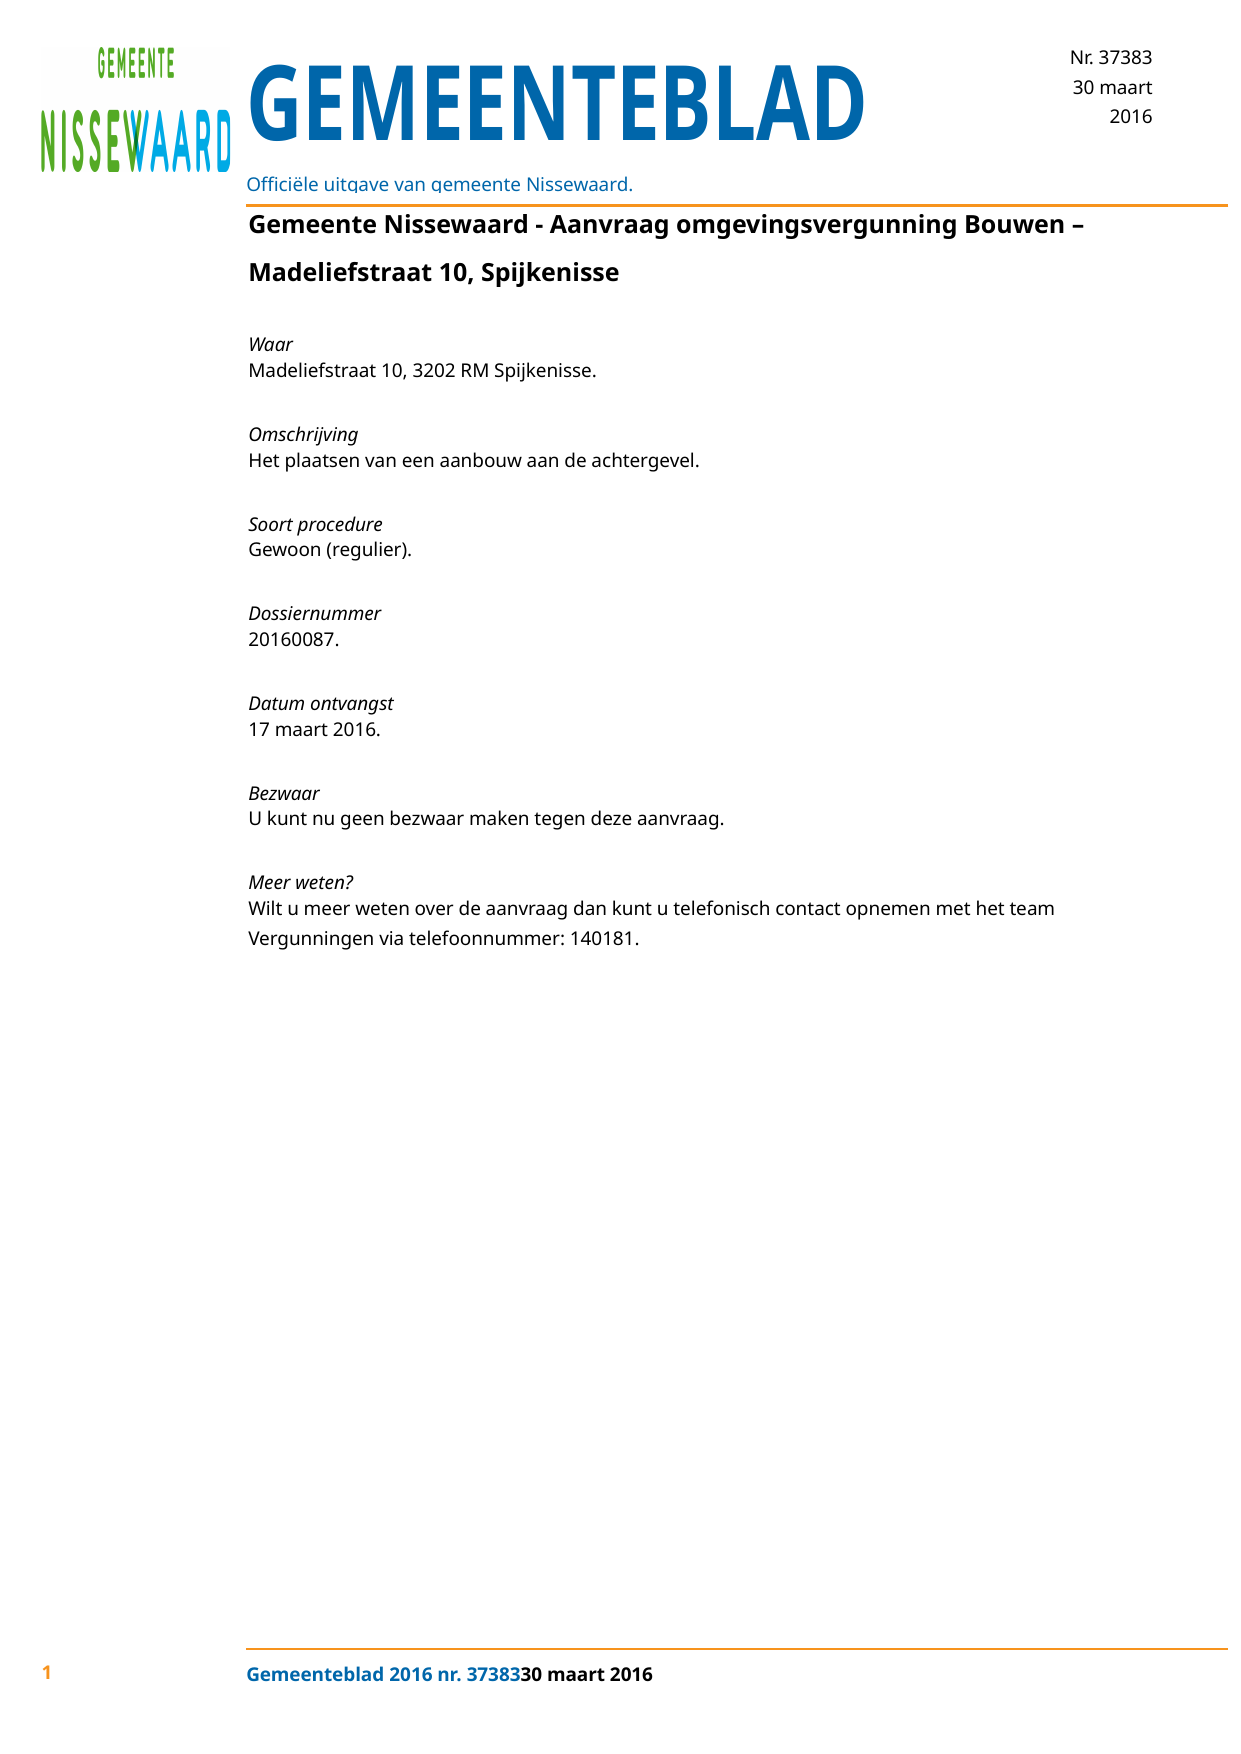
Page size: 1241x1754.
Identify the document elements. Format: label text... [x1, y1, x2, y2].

picture [41, 47, 231, 172]
picture [222, 122, 227, 160]
text 17 maart 2016. [248, 716, 1152, 742]
text Bezwaar [248, 780, 1152, 806]
text Soort procedure [248, 511, 1152, 537]
picture [176, 157, 187, 172]
picture [154, 157, 165, 172]
text Datum ontvangst [248, 690, 1152, 716]
text U kunt nu geen bezwaar maken tegen deze aanvraag. [248, 806, 1152, 831]
text Dossiernummer [248, 601, 1152, 626]
text Gemeente Nissewaard - Aanvraag omgevingsvergunning Bouwen – Madeliefstraat 10, Spijkenisse [248, 207, 1152, 288]
text Madeliefstraat 10, 3202 RM Spijkenisse. [248, 357, 1152, 383]
text Wilt u meer weten over de aanvraag dan kunt u telefonisch contact opnemen met het team Vergunningen via telefoonnummer: 140181. [248, 895, 1152, 951]
text Het plaatsen van een aanbouw aan de achtergevel. [248, 447, 1152, 473]
text Omschrijving [248, 421, 1152, 447]
picture [200, 151, 206, 172]
text Meer weten? [248, 869, 1152, 895]
picture [201, 122, 206, 138]
text Waar [248, 331, 1152, 357]
text 20160087. [248, 626, 1152, 652]
text Gewoon (regulier). [248, 537, 1152, 562]
